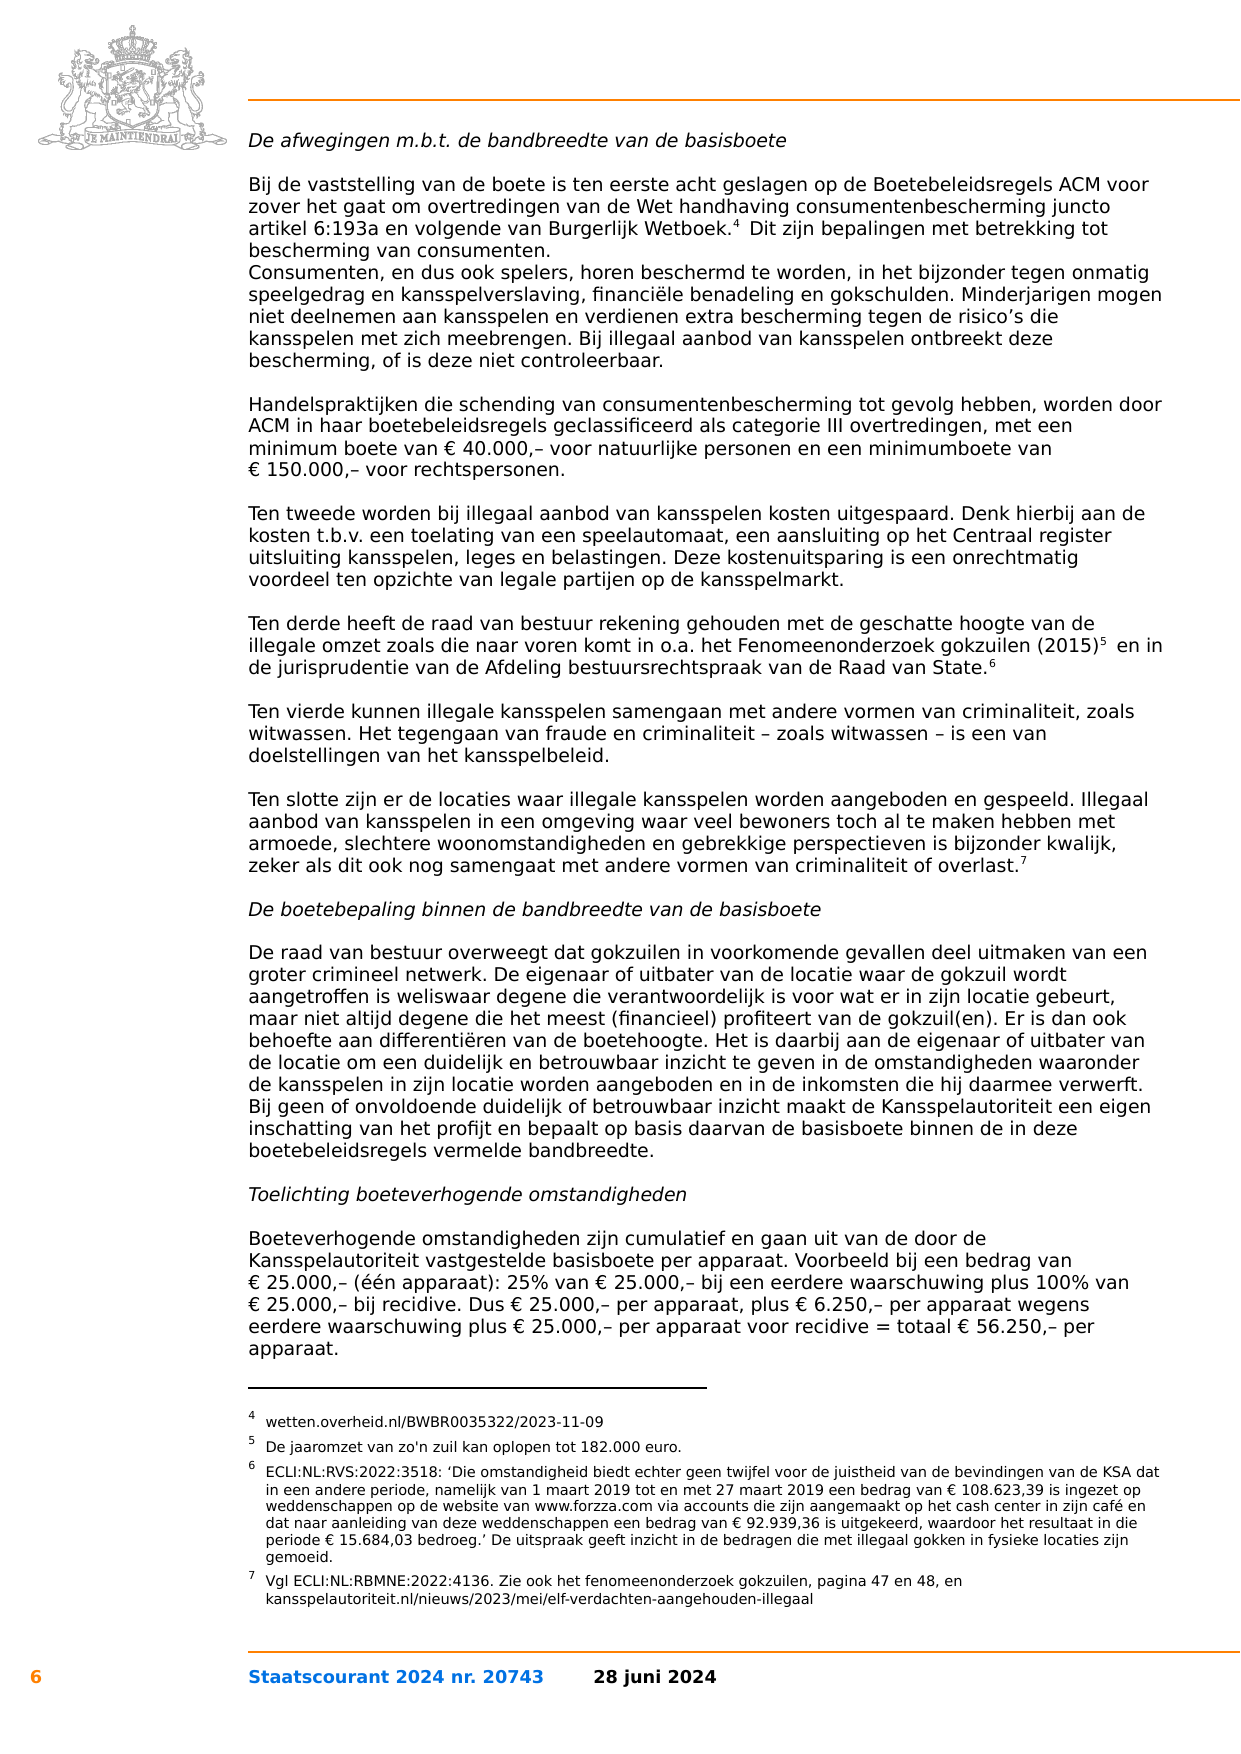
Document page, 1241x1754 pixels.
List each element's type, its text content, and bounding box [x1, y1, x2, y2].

text ECLI:NL:RVS:2022:3518: ‘Die omstandigheid biedt echter geen twijfel voor de juistheid van de bevindingen van de KSA dat in een andere periode, namelijk van 1 maart 2019 tot en met 27 maart 2019 een bedrag van € 108.623,39 is ingezet op weddenschappen op de website van www.forzza.com via accounts die zijn aangemaakt op het cash center in zijn café en dat naar aanleiding van deze weddenschappen een bedrag van € 92.939,36 is uitgekeerd, waardoor het resultaat in die periode € 15.684,03 bedroeg.’ De uitspraak geeft inzicht in de bedragen die met illegaal gokken in fysieke locaties zijn gemoeid. [248, 1459, 1163, 1566]
subtitle De boetebepaling binnen de bandbreedte van de basisboete [248, 898, 1163, 920]
text Bij de vaststelling van de boete is ten eerste acht geslagen op de Boetebeleidsregels ACM voor zover het gaat om overtredingen van de Wet handhaving consumentenbescherming juncto artikel 6:193a en volgende van Burgerlijk Wetboek. Dit zijn bepalingen met betrekking tot bescherming van consumenten. [248, 174, 1163, 262]
text De jaaromzet van zo'n zuil kan oplopen tot 182.000 euro. [248, 1434, 1163, 1457]
text Boeteverhogende omstandigheden zijn cumulatief en gaan uit van de door de Kansspelautoriteit vastgestelde basisboete per apparaat. Voorbeeld bij een bedrag van € 25.000,– (één apparaat): 25% van € 25.000,– bij een eerdere waarschuwing plus 100% van € 25.000,– bij recidive. Dus € 25.000,– per apparaat, plus € 6.250,– per apparaat wegens eerdere waarschuwing plus € 25.000,– per apparaat voor recidive = totaal € 56.250,– per apparaat. [248, 1228, 1163, 1360]
text Handelspraktijken die schending van consumentenbescherming tot gevolg hebben, worden door ACM in haar boetebeleidsregels geclassificeerd als categorie III overtredingen, met een minimum boete van € 40.000,– voor natuurlijke personen en een minimumboete van € 150.000,– voor rechtspersonen. [248, 393, 1163, 481]
text Ten slotte zijn er de locaties waar illegale kansspelen worden aangeboden en gespeeld. Illegaal aanbod van kansspelen in een omgeving waar veel bewoners toch al te maken hebben met armoede, slechtere woonomstandigheden en gebrekkige perspectieven is bijzonder kwalijk, zeker als dit ook nog samengaat met andere vormen van criminaliteit of overlast. [248, 789, 1163, 877]
text Consumenten, en dus ook spelers, horen beschermd te worden, in het bijzonder tegen onmatig speelgedrag en kansspelverslaving, financiële benadeling en gokschulden. Minderjarigen mogen niet deelnemen aan kansspelen en verdienen extra bescherming tegen de risico’s die kansspelen met zich meebrengen. Bij illegaal aanbod van kansspelen ontbreekt deze bescherming, of is deze niet controleerbaar. [248, 262, 1163, 372]
subtitle Toelichting boeteverhogende omstandigheden [248, 1184, 1163, 1206]
text wetten.overheid.nl/BWBR0035322/2023-11-09 [248, 1409, 1163, 1432]
text Ten tweede worden bij illegaal aanbod van kansspelen kosten uitgespaard. Denk hierbij aan de kosten t.b.v. een toelating van een speelautomaat, een aansluiting op het Centraal register uitsluiting kansspelen, leges en belastingen. Deze kostenuitsparing is een onrechtmatig voordeel ten opzichte van legale partijen op de kansspelmarkt. [248, 503, 1163, 591]
text Vgl ECLI:NL:RBMNE:2022:4136. Zie ook het fenomeenonderzoek gokzuilen, pagina 47 en 48, en kansspelautoriteit.nl/nieuws/2023/mei/elf-verdachten-aangehouden-illegaal [248, 1569, 1163, 1608]
text Ten vierde kunnen illegale kansspelen samengaan met andere vormen van criminaliteit, zoals witwassen. Het tegengaan van fraude en criminaliteit – zoals witwassen – is een van doelstellingen van het kansspelbeleid. [248, 701, 1163, 767]
picture [38, 25, 227, 150]
text De raad van bestuur overweegt dat gokzuilen in voorkomende gevallen deel uitmaken van een groter crimineel netwerk. De eigenaar of uitbater van de locatie waar de gokzuil wordt aangetroffen is weliswaar degene die verantwoordelijk is voor wat er in zijn locatie gebeurt, maar niet altijd degene die het meest (financieel) profiteert van de gokzuil(en). Er is dan ook behoefte aan differentiëren van de boetehoogte. Het is daarbij aan de eigenaar of uitbater van de locatie om een duidelijk en betrouwbaar inzicht te geven in de omstandigheden waaronder de kansspelen in zijn locatie worden aangeboden en in de inkomsten die hij daarmee verwerft. Bij geen of onvoldoende duidelijk of betrouwbaar inzicht maakt de Kansspelautoriteit een eigen inschatting van het profijt en bepaalt op basis daarvan de basisboete binnen de in deze boetebeleidsregels vermelde bandbreedte. [248, 942, 1163, 1162]
subtitle De afwegingen m.b.t. de bandbreedte van de basisboete [248, 130, 1163, 152]
text Ten derde heeft de raad van bestuur rekening gehouden met de geschatte hoogte van de illegale omzet zoals die naar voren komt in o.a. het Fenomeenonderzoek gokzuilen (2015) en in de jurisprudentie van de Afdeling bestuursrechtspraak van de Raad van State. [248, 613, 1163, 679]
